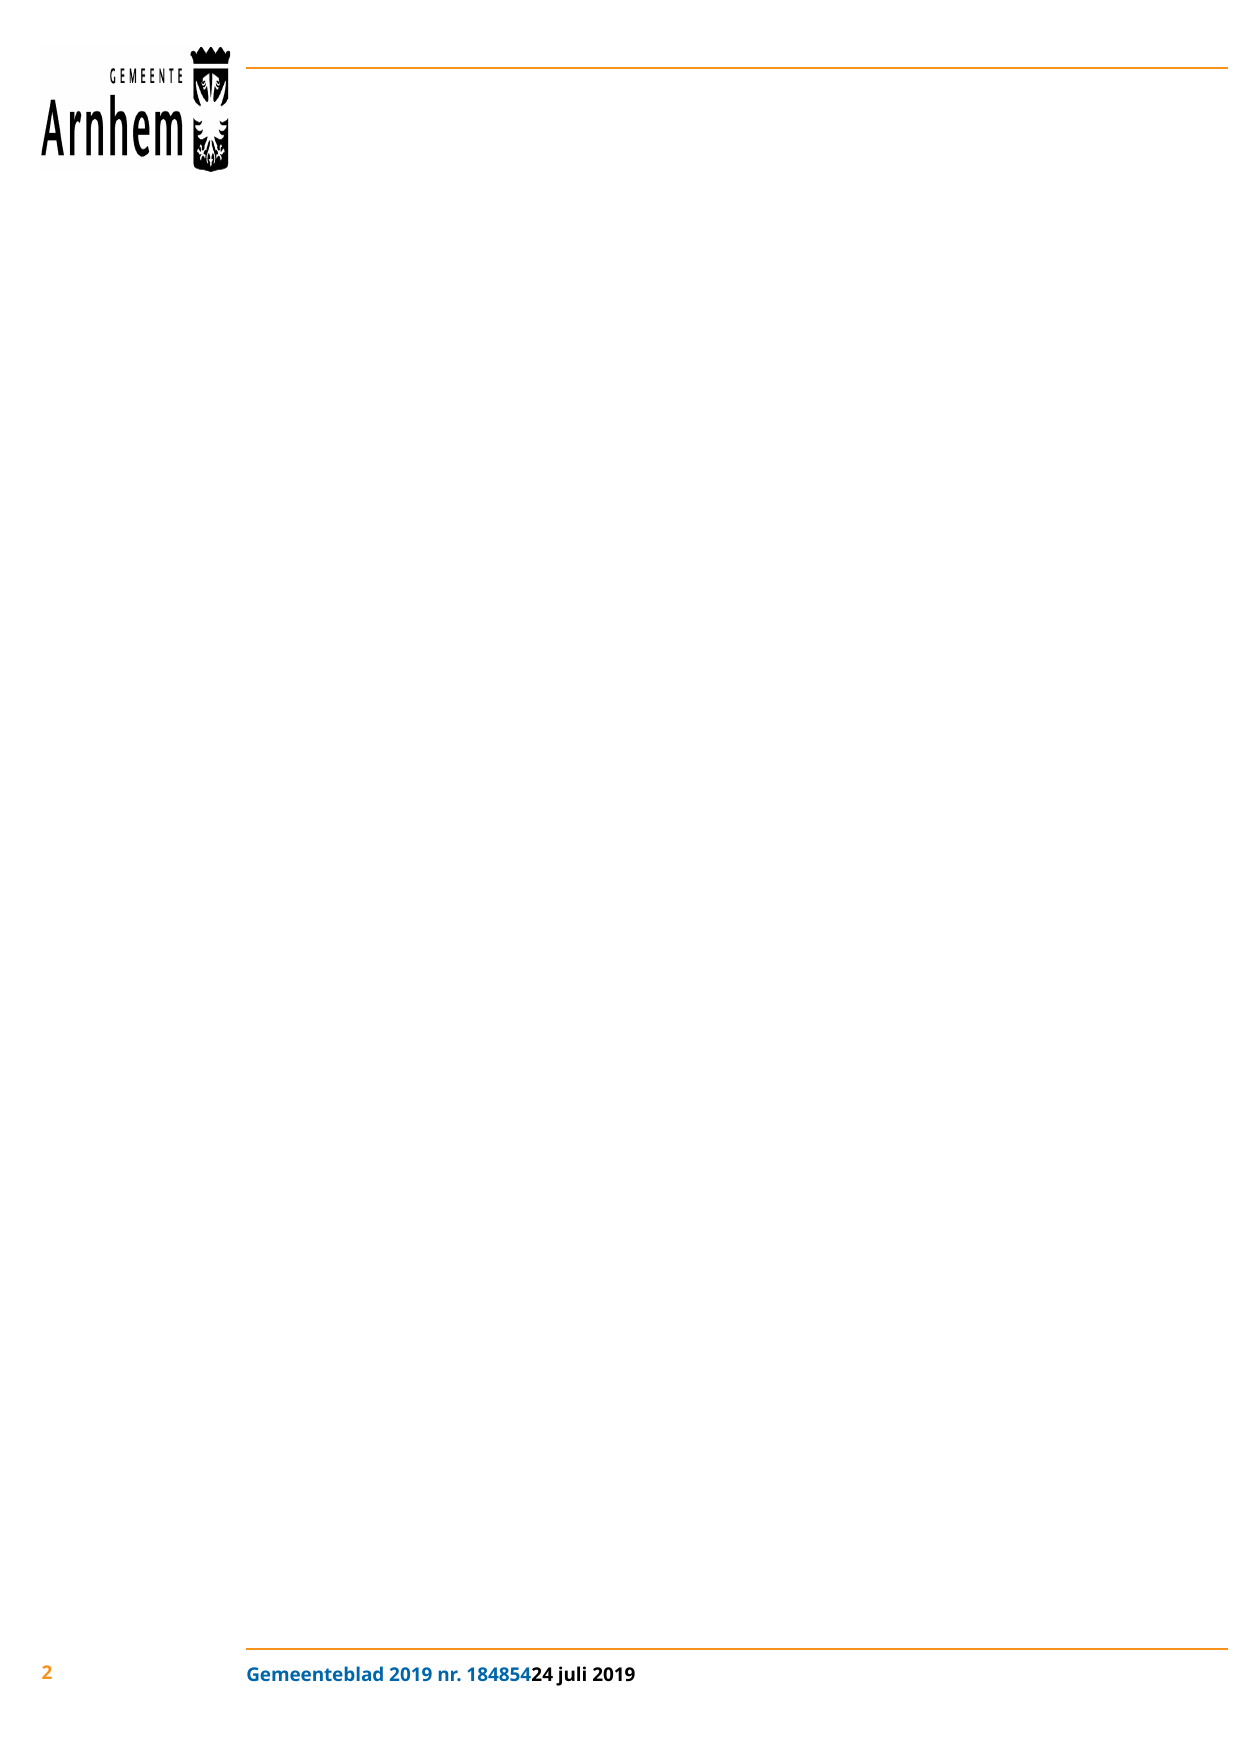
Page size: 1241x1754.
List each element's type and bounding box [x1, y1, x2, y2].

picture [41, 47, 231, 172]
